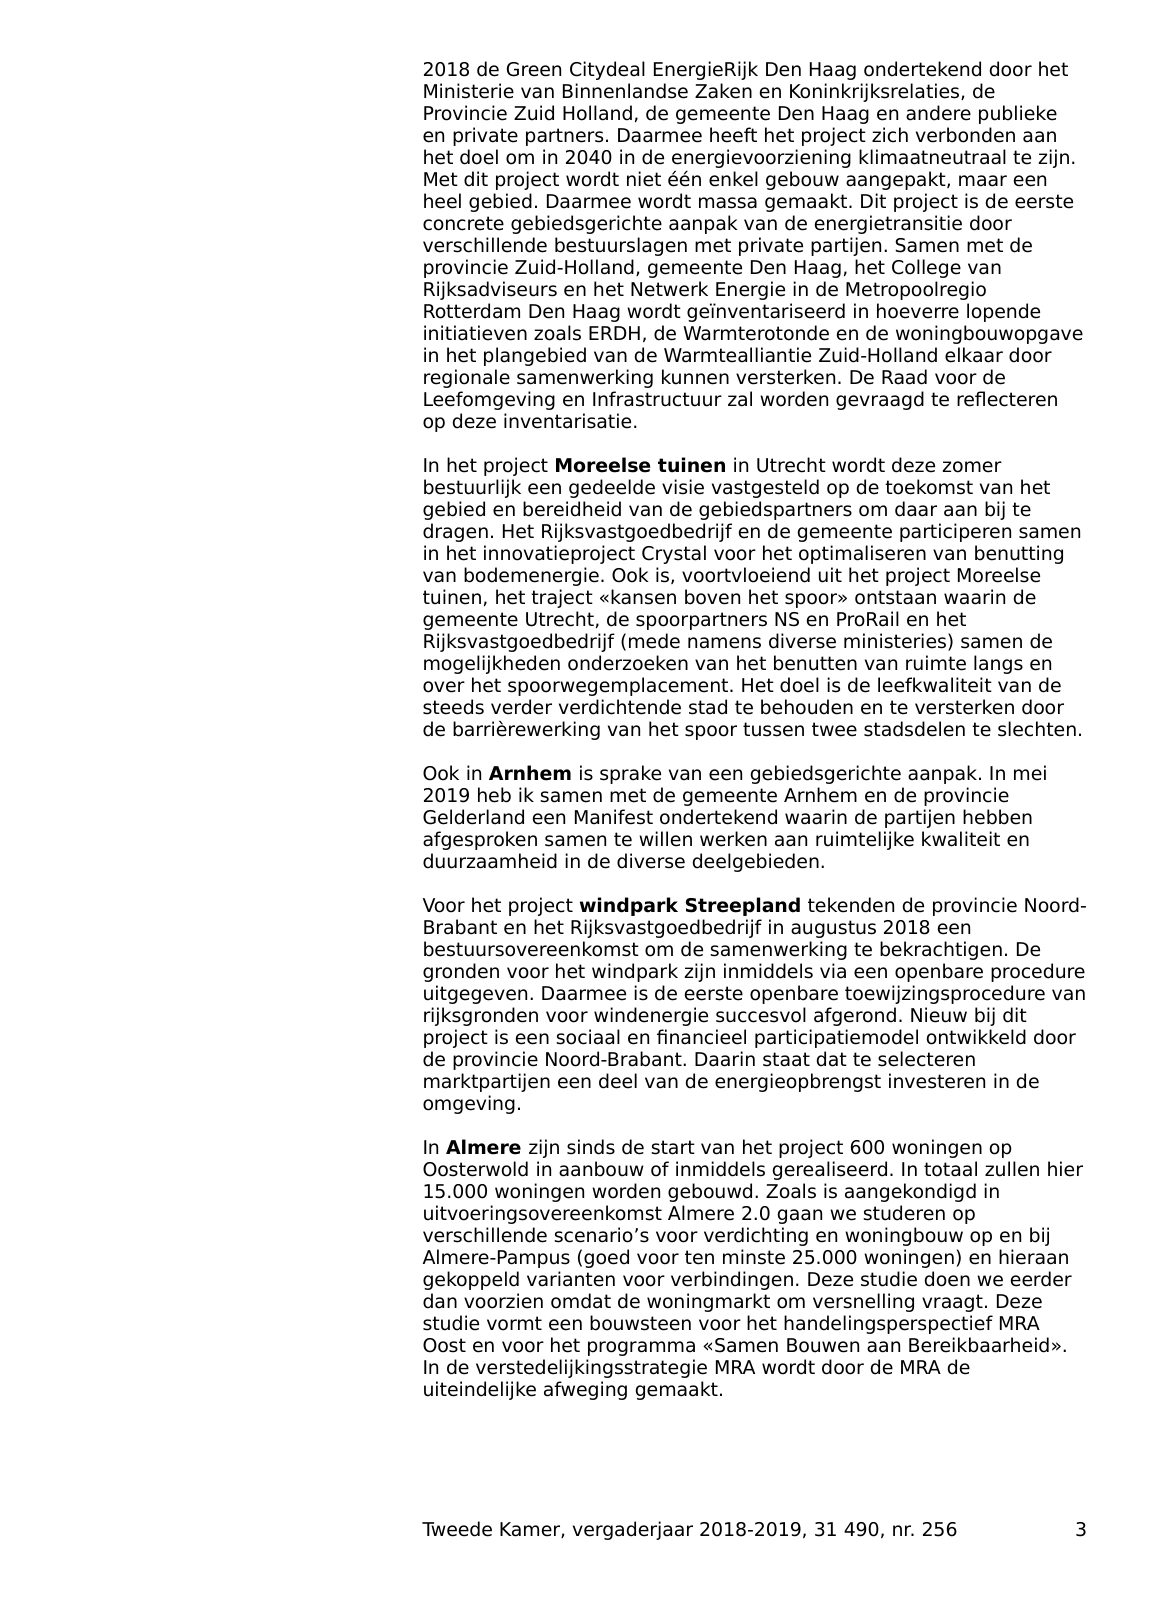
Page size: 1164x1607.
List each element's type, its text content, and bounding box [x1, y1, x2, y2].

text 2018 de Green Citydeal EnergieRijk Den Haag ondertekend door het Ministerie van Binnenlandse Zaken en Koninkrijksrelaties, de Provincie Zuid Holland, de gemeente Den Haag en andere publieke en private partners. Daarmee heeft het project zich verbonden aan het doel om in 2040 in de energievoorziening klimaatneutraal te zijn. Met dit project wordt niet één enkel gebouw aangepakt, maar een heel gebied. Daarmee wordt massa gemaakt. Dit project is de eerste concrete gebiedsgerichte aanpak van de energietransitie door verschillende bestuurslagen met private partijen. Samen met de provincie Zuid-Holland, gemeente Den Haag, het College van Rijksadviseurs en het Netwerk Energie in de Metropoolregio Rotterdam Den Haag wordt geïnventariseerd in hoeverre lopende initiatieven zoals ERDH, de Warmterotonde en de woningbouwopgave in het plangebied van de Warmtealliantie Zuid-Holland elkaar door regionale samenwerking kunnen versterken. De Raad voor de Leefomgeving en Infrastructuur zal worden gevraagd te reflecteren op deze inventarisatie. [422, 59, 1087, 433]
text In het project Moreelse tuinen in Utrecht wordt deze zomer bestuurlijk een gedeelde visie vastgesteld op de toekomst van het gebied en bereidheid van de gebiedspartners om daar aan bij te dragen. Het Rijksvastgoedbedrijf en de gemeente participeren samen in het innovatieproject Crystal voor het optimaliseren van benutting van bodemenergie. Ook is, voortvloeiend uit het project Moreelse tuinen, het traject «kansen boven het spoor» ontstaan waarin de gemeente Utrecht, de spoorpartners NS en ProRail en het Rijksvastgoedbedrijf (mede namens diverse ministeries) samen de mogelijkheden onderzoeken van het benutten van ruimte langs en over het spoorwegemplacement. Het doel is de leefkwaliteit van de steeds verder verdichtende stad te behouden en te versterken door de barrièrewerking van het spoor tussen twee stadsdelen te slechten. [422, 455, 1087, 741]
text In Almere zijn sinds de start van het project 600 woningen op Oosterwold in aanbouw of inmiddels gerealiseerd. In totaal zullen hier 15.000 woningen worden gebouwd. Zoals is aangekondigd in uitvoeringsovereenkomst Almere 2.0 gaan we studeren op verschillende scenario’s voor verdichting en woningbouw op en bij Almere-Pampus (goed voor ten minste 25.000 woningen) en hieraan gekoppeld varianten voor verbindingen. Deze studie doen we eerder dan voorzien omdat de woningmarkt om versnelling vraagt. Deze studie vormt een bouwsteen voor het handelingsperspectief MRA Oost en voor het programma «Samen Bouwen aan Bereikbaarheid». In de verstedelijkingsstrategie MRA wordt door de MRA de uiteindelijke afweging gemaakt. [422, 1137, 1087, 1401]
text Voor het project windpark Streepland tekenden de provincie Noord-Brabant en het Rijksvastgoedbedrijf in augustus 2018 een bestuursovereenkomst om de samenwerking te bekrachtigen. De gronden voor het windpark zijn inmiddels via een openbare procedure uitgegeven. Daarmee is de eerste openbare toewijzingsprocedure van rijksgronden voor windenergie succesvol afgerond. Nieuw bij dit project is een sociaal en financieel participatiemodel ontwikkeld door de provincie Noord-Brabant. Daarin staat dat te selecteren marktpartijen een deel van de energieopbrengst investeren in de omgeving. [422, 895, 1087, 1115]
text Ook in Arnhem is sprake van een gebiedsgerichte aanpak. In mei 2019 heb ik samen met de gemeente Arnhem en de provincie Gelderland een Manifest ondertekend waarin de partijen hebben afgesproken samen te willen werken aan ruimtelijke kwaliteit en duurzaamheid in de diverse deelgebieden. [422, 763, 1087, 873]
